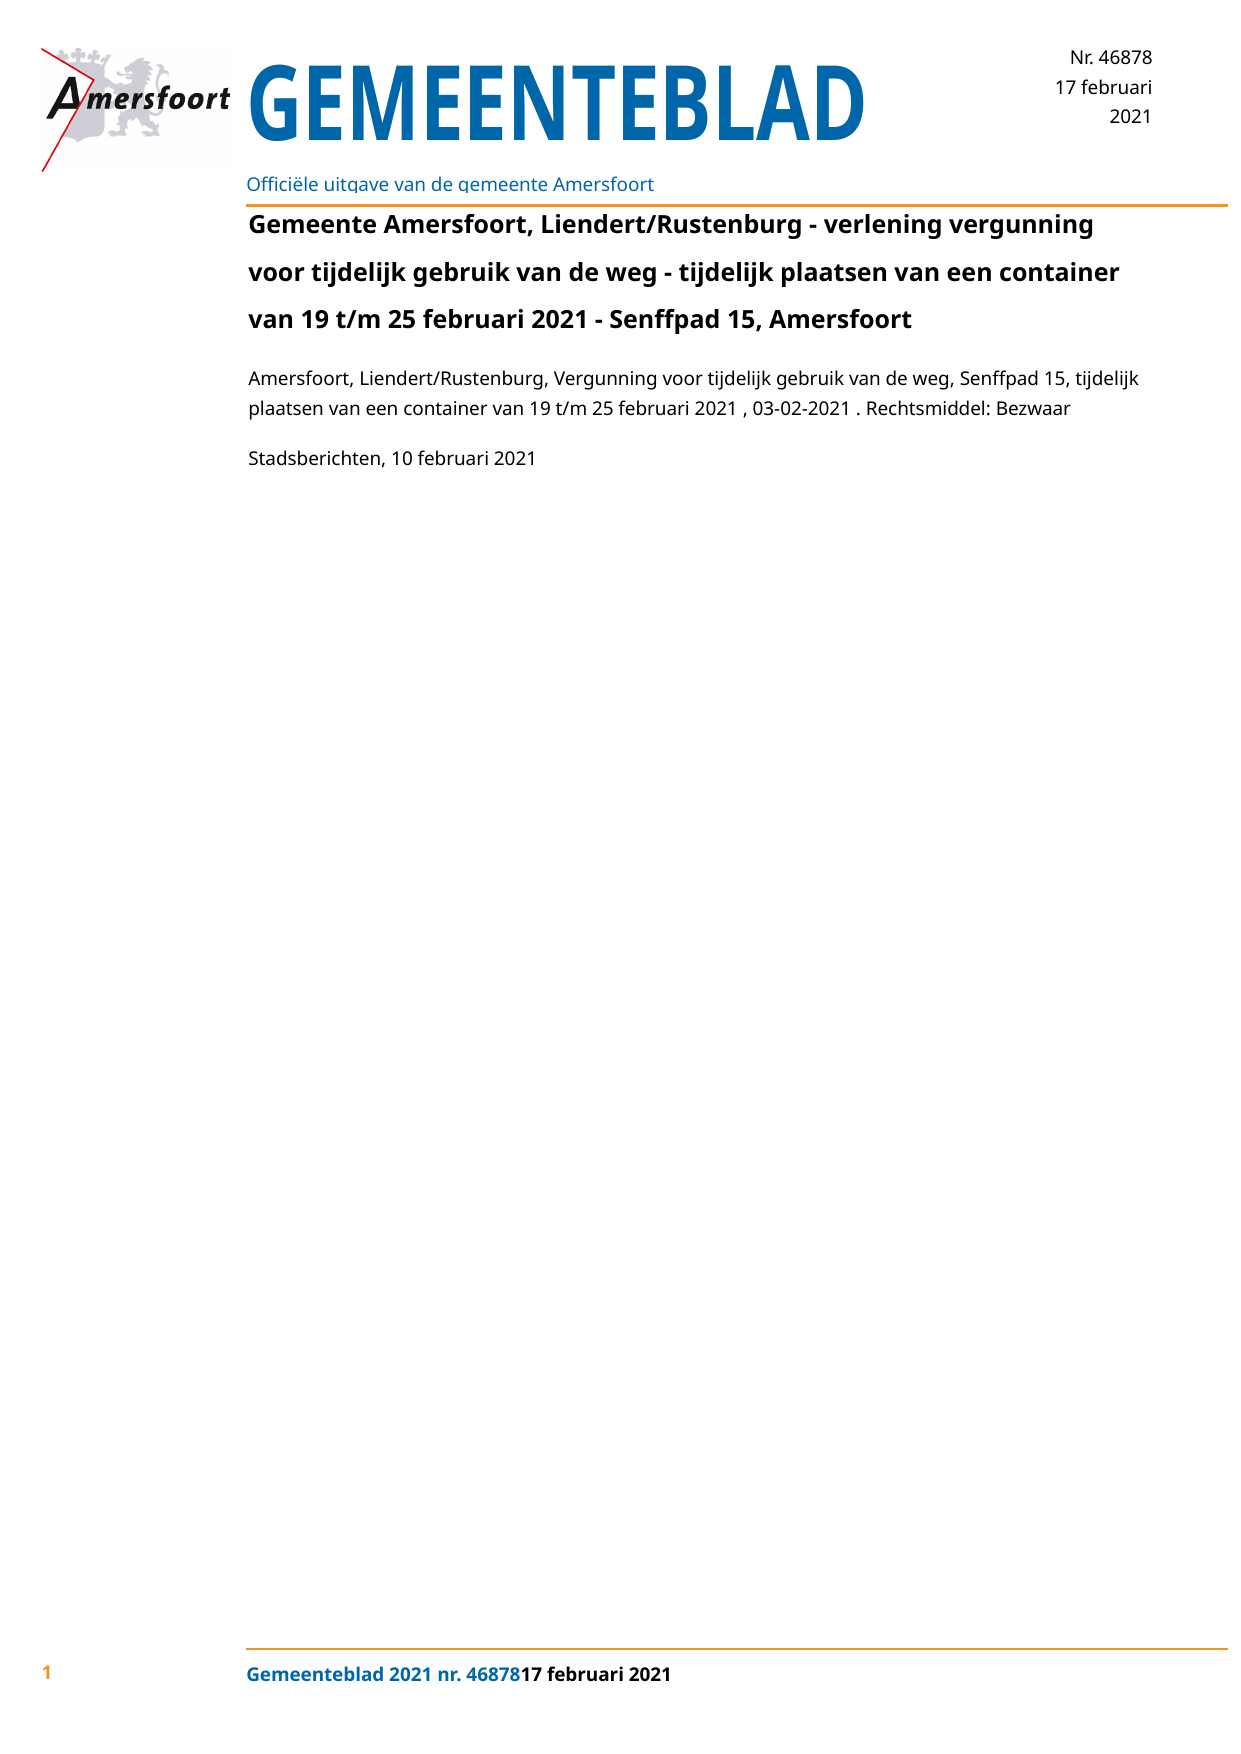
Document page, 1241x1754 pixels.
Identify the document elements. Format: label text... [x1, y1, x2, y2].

text Stadsberichten, 10 februari 2021 [248, 446, 1152, 471]
picture [41, 47, 231, 172]
text Gemeente Amersfoort, Liendert/Rustenburg - verlening vergunning voor tijdelijk gebruik van de weg - tijdelijk plaatsen van een container van 19 t/m 25 februari 2021 - Senffpad 15, Amersfoort [248, 207, 1152, 336]
text Amersfoort, Liendert/Rustenburg, Vergunning voor tijdelijk gebruik van de weg, Senffpad 15, tijdelijk plaatsen van een container van 19 t/m 25 februari 2021 , 03-02-2021 . Rechtsmiddel: Bezwaar [248, 366, 1152, 421]
